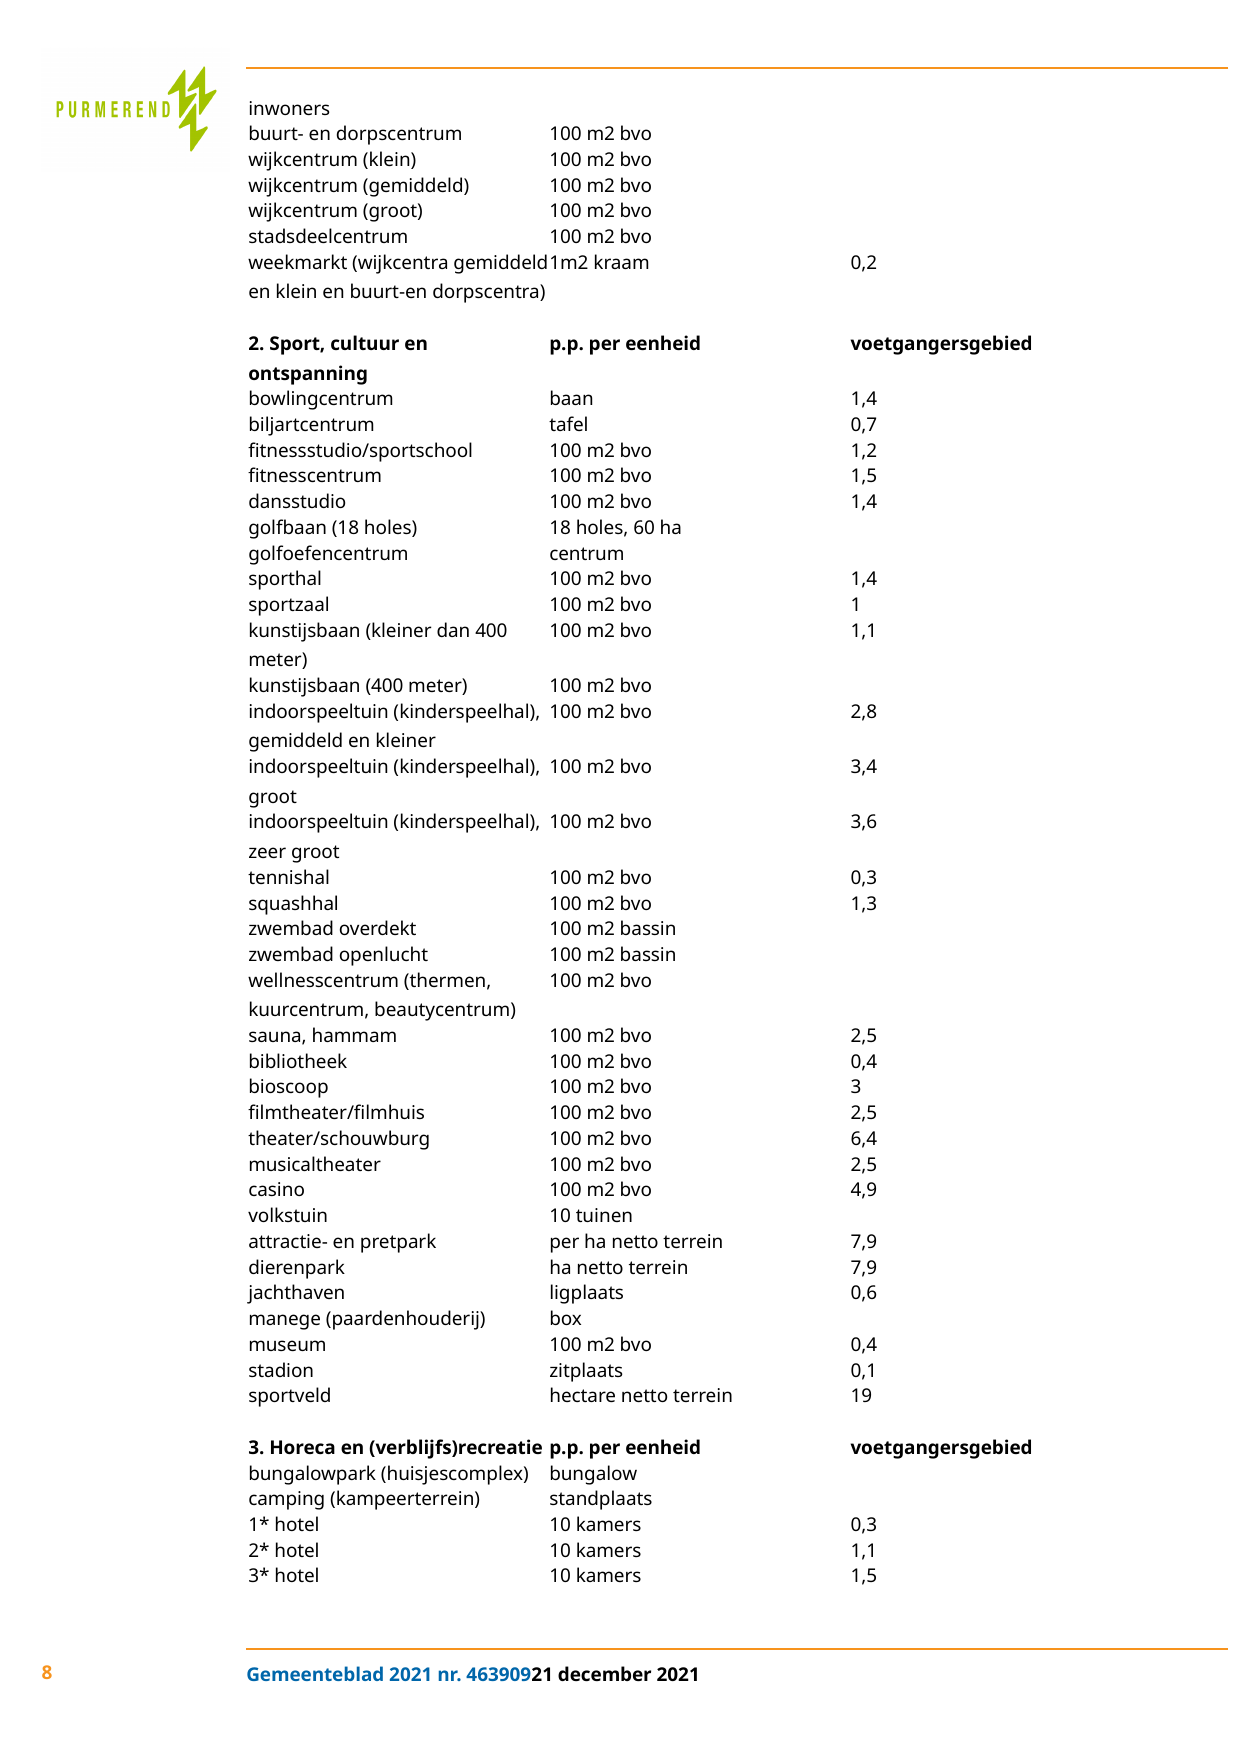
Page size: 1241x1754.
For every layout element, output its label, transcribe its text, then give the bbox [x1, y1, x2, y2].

table_cell [850, 1408, 1152, 1434]
table_cell 100 m2 bvo [549, 1074, 850, 1099]
table_cell [850, 305, 1152, 330]
table_cell 0,1 [850, 1357, 1152, 1382]
table_cell museum [248, 1331, 549, 1357]
table_cell 7,9 [850, 1228, 1152, 1254]
table_cell 1,4 [850, 566, 1152, 591]
table_cell 10 kamers [549, 1511, 850, 1537]
table_cell 3 [850, 1074, 1152, 1099]
table_cell 2,5 [850, 1022, 1152, 1048]
table_cell 0,2 [850, 249, 1152, 304]
table_cell golfbaan (18 holes) [248, 514, 549, 540]
table_cell 100 m2 bvo [549, 224, 850, 249]
table_cell ligplaats [549, 1280, 850, 1305]
table_cell 1,5 [850, 1563, 1152, 1588]
table_cell 1* hotel [248, 1511, 549, 1537]
table_cell 2,5 [850, 1100, 1152, 1125]
table_cell 100 m2 bvo [549, 1177, 850, 1202]
table_cell 1,1 [850, 1537, 1152, 1563]
table_cell 0,4 [850, 1331, 1152, 1357]
table_cell 1,2 [850, 437, 1152, 463]
table_cell 100 m2 bvo [549, 437, 850, 463]
table_cell manege (paardenhouderij) [248, 1305, 549, 1331]
table_cell 100 m2 bvo [549, 1125, 850, 1151]
table_cell 2,5 [850, 1151, 1152, 1177]
table_cell centrum [549, 540, 850, 566]
table_cell 3. Horeca en (verblijfs)recreatie [248, 1434, 549, 1460]
table_cell 100 m2 bvo [549, 1100, 850, 1125]
table_cell 0,6 [850, 1280, 1152, 1305]
table_cell 2* hotel [248, 1537, 549, 1563]
table_cell ha netto terrein [549, 1254, 850, 1279]
table_cell 100 m2 bvo [549, 673, 850, 698]
table_cell 1m2 kraam [549, 249, 850, 304]
table_cell attractie- en pretpark [248, 1228, 549, 1254]
table_cell 100 m2 bvo [549, 754, 850, 809]
table_cell p.p. per eenheid [549, 1434, 850, 1460]
table_cell [850, 1485, 1152, 1511]
table_cell [850, 967, 1152, 1022]
table_cell voetgangersgebied [850, 1434, 1152, 1460]
table_cell 3* hotel [248, 1563, 549, 1588]
table_cell buurt- en dorpscentrum [248, 121, 549, 146]
table_cell 3,4 [850, 754, 1152, 809]
table_cell voetgangersgebied [850, 330, 1152, 386]
table_cell 6,4 [850, 1125, 1152, 1151]
table_cell bungalowpark (huisjescomplex) [248, 1460, 549, 1485]
table_cell per ha netto terrein [549, 1228, 850, 1254]
table_cell 100 m2 bvo [549, 864, 850, 890]
table_cell wijkcentrum (klein) [248, 146, 549, 172]
table_cell 1,5 [850, 463, 1152, 488]
table_cell hectare netto terrein [549, 1383, 850, 1408]
table_cell [248, 1408, 549, 1434]
table_cell stadion [248, 1357, 549, 1382]
table_cell 1,3 [850, 890, 1152, 916]
table_cell kunstijsbaan (400 meter) [248, 673, 549, 698]
table_cell 100 m2 bvo [549, 967, 850, 1022]
table_cell [850, 540, 1152, 566]
table_cell bioscoop [248, 1074, 549, 1099]
table_cell stadsdeelcentrum [248, 224, 549, 249]
table_cell 100 m2 bvo [549, 489, 850, 514]
table_cell 2,8 [850, 698, 1152, 753]
table_cell [850, 224, 1152, 249]
table_cell 100 m2 bvo [549, 172, 850, 198]
table_cell bungalow [549, 1460, 850, 1485]
table_cell 100 m2 bvo [549, 463, 850, 488]
table_cell 100 m2 bassin [549, 941, 850, 967]
table_cell filmtheater/filmhuis [248, 1100, 549, 1125]
table_cell 0,4 [850, 1048, 1152, 1074]
table_cell inwoners [248, 95, 549, 121]
table_cell 7,9 [850, 1254, 1152, 1279]
table_cell zitplaats [549, 1357, 850, 1382]
table_cell 100 m2 bvo [549, 1022, 850, 1048]
table_cell 100 m2 bvo [549, 1331, 850, 1357]
table_cell [850, 1305, 1152, 1331]
table_cell 1,4 [850, 386, 1152, 411]
table_cell sportzaal [248, 591, 549, 617]
table_cell [549, 305, 850, 330]
table_cell 19 [850, 1383, 1152, 1408]
table_cell indoorspeeltuin (kinderspeelhal), gemiddeld en kleiner [248, 698, 549, 753]
table_cell sporthal [248, 566, 549, 591]
table_cell kunstijsbaan (kleiner dan 400 meter) [248, 617, 549, 672]
table_cell baan [549, 386, 850, 411]
table_cell squashhal [248, 890, 549, 916]
table_cell [850, 1203, 1152, 1228]
table_cell 100 m2 bvo [549, 617, 850, 672]
table_cell 100 m2 bvo [549, 698, 850, 753]
table_cell fitnessstudio/sportschool [248, 437, 549, 463]
table_cell biljartcentrum [248, 411, 549, 437]
table_cell 1,1 [850, 617, 1152, 672]
table_cell wellnesscentrum (thermen, kuurcentrum, beautycentrum) [248, 967, 549, 1022]
table_cell dansstudio [248, 489, 549, 514]
table_cell 1,4 [850, 489, 1152, 514]
table_cell theater/schouwburg [248, 1125, 549, 1151]
table_cell golfoefencentrum [248, 540, 549, 566]
table_cell [850, 146, 1152, 172]
table_cell [850, 95, 1152, 121]
table_cell indoorspeeltuin (kinderspeelhal), zeer groot [248, 809, 549, 864]
table_cell 100 m2 bvo [549, 890, 850, 916]
table_cell p.p. per eenheid [549, 330, 850, 386]
table_cell wijkcentrum (groot) [248, 198, 549, 223]
table_cell zwembad overdekt [248, 916, 549, 941]
table_cell standplaats [549, 1485, 850, 1511]
table_cell 100 m2 bvo [549, 591, 850, 617]
table_cell wijkcentrum (gemiddeld) [248, 172, 549, 198]
table_cell sportveld [248, 1383, 549, 1408]
table_cell [850, 198, 1152, 223]
table_cell camping (kampeerterrein) [248, 1485, 549, 1511]
table_cell 100 m2 bvo [549, 1151, 850, 1177]
table_cell 100 m2 bvo [549, 809, 850, 864]
table_cell [850, 941, 1152, 967]
table_cell [549, 95, 850, 121]
table_cell [850, 673, 1152, 698]
table_cell [850, 1460, 1152, 1485]
table_cell 100 m2 bvo [549, 566, 850, 591]
table_cell tafel [549, 411, 850, 437]
table_cell box [549, 1305, 850, 1331]
table_cell fitnesscentrum [248, 463, 549, 488]
table_cell casino [248, 1177, 549, 1202]
table_cell bibliotheek [248, 1048, 549, 1074]
table_cell 100 m2 bvo [549, 198, 850, 223]
table_cell jachthaven [248, 1280, 549, 1305]
table_cell 0,3 [850, 1511, 1152, 1537]
table_cell 10 kamers [549, 1537, 850, 1563]
table_cell 2. Sport, cultuur en ontspanning [248, 330, 549, 386]
table_cell [850, 916, 1152, 941]
table_cell bowlingcentrum [248, 386, 549, 411]
table_cell volkstuin [248, 1203, 549, 1228]
table_cell 10 tuinen [549, 1203, 850, 1228]
table_cell [850, 121, 1152, 146]
table_cell [549, 1408, 850, 1434]
table_cell 100 m2 bassin [549, 916, 850, 941]
table_cell 10 kamers [549, 1563, 850, 1588]
picture [41, 47, 231, 172]
table_cell 0,3 [850, 864, 1152, 890]
table_cell [248, 305, 549, 330]
table_cell zwembad openlucht [248, 941, 549, 967]
table_cell 18 holes, 60 ha [549, 514, 850, 540]
table_cell weekmarkt (wijkcentra gemiddeld en klein en buurt-en dorpscentra) [248, 249, 549, 304]
table_cell 1 [850, 591, 1152, 617]
table_cell 0,7 [850, 411, 1152, 437]
table_cell indoorspeeltuin (kinderspeelhal), groot [248, 754, 549, 809]
table_cell musicaltheater [248, 1151, 549, 1177]
table_cell 100 m2 bvo [549, 121, 850, 146]
table_cell [850, 514, 1152, 540]
table_cell 3,6 [850, 809, 1152, 864]
table_cell 4,9 [850, 1177, 1152, 1202]
table_cell tennishal [248, 864, 549, 890]
table_cell [850, 172, 1152, 198]
table_cell sauna, hammam [248, 1022, 549, 1048]
table_cell 100 m2 bvo [549, 146, 850, 172]
table_cell 100 m2 bvo [549, 1048, 850, 1074]
table_cell dierenpark [248, 1254, 549, 1279]
